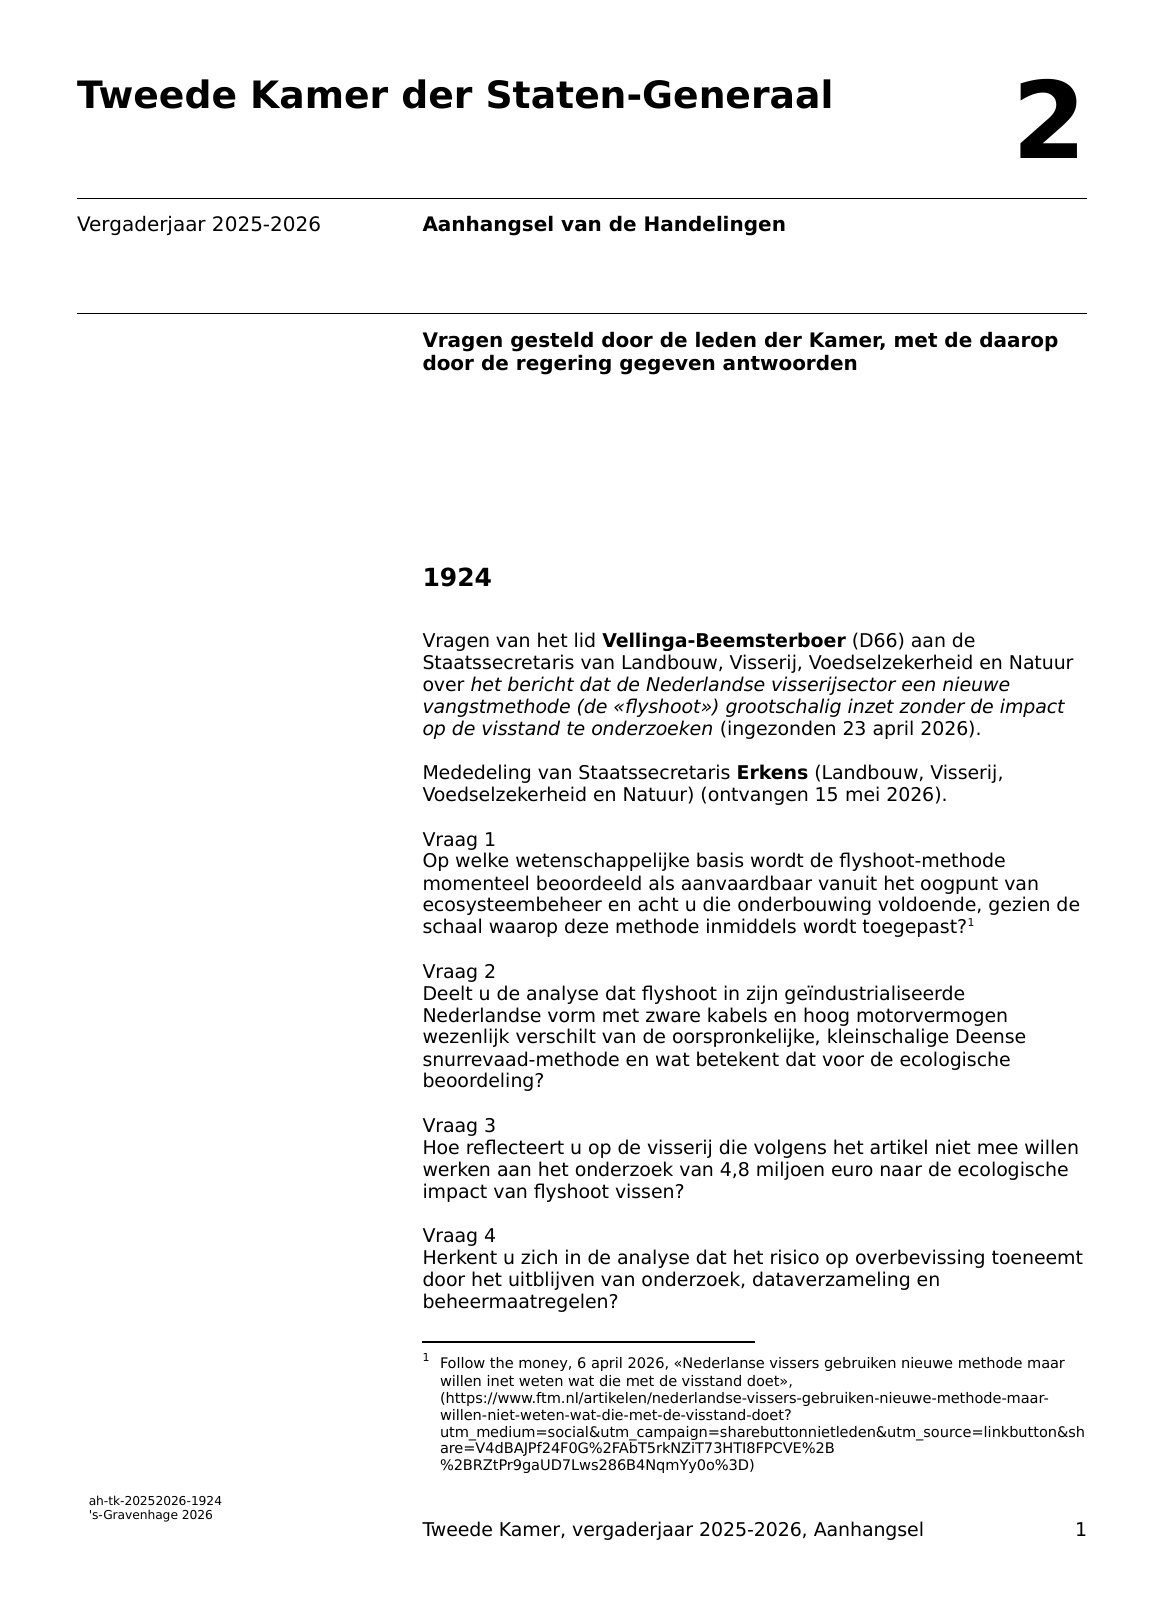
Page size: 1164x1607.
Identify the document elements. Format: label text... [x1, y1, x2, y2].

text Hoe reflecteert u op de visserij die volgens het artikel niet mee willen werken aan het onderzoek van 4,8 miljoen euro naar de ecologische impact van flyshoot vissen? [422, 1137, 1087, 1202]
text Op welke wetenschappelijke basis wordt de flyshoot-methode momenteel beoordeeld als aanvaardbaar vanuit het oogpunt van ecosysteembeheer en acht u die onderbouwing voldoende, gezien de schaal waarop deze methode inmiddels wordt toegepast? [422, 850, 1087, 938]
text Vraag 1 [422, 828, 1087, 850]
text Follow the money, 6 april 2026, «Nederlanse vissers gebruiken nieuwe methode maar willen inet weten wat die met de visstand doet», (https://www.ftm.nl/artikelen/nederlandse-vissers-gebruiken-nieuwe-methode-maar-willen-niet-weten-wat-die-met-de-visstand-doet?utm_medium=social&utm_campaign=sharebuttonnietleden&utm_source=linkbutton&share=V4dBAJPf24F0G%2FAbT5rkNZiT73HTI8FPCVE%2B%2BRZtPr9gaUD7Lws286B4NqmYy0o%3D) [422, 1351, 1087, 1474]
table_cell Vragen gesteld door de leden der Kamer, met de daarop door de regering gegeven antwoorden [422, 314, 1087, 375]
text Herkent u zich in de analyse dat het risico op overbevissing toeneemt door het uitblijven van onderzoek, dataverzameling en beheermaatregelen? [422, 1247, 1087, 1313]
table_cell Vergaderjaar 2025-2026 [77, 199, 422, 313]
text 1924 [422, 563, 1087, 592]
table_cell [77, 314, 422, 375]
text Deelt u de analyse dat flyshoot in zijn geïndustrialiseerde Nederlandse vorm met zware kabels en hoog motorvermogen wezenlijk verschilt van de oorspronkelijke, kleinschalige Deense snurrevaad-methode en wat betekent dat voor de ecologische beoordeling? [422, 982, 1087, 1092]
text Vragen van het lid Vellinga-Beemsterboer (D66) aan de Staatssecretaris van Landbouw, Visserij, Voedselzekerheid en Natuur over het bericht dat de Nederlandse visserijsector een nieuwe vangstmethode (de «flyshoot») grootschalig inzet zonder de impact op de visstand te onderzoeken (ingezonden 23 april 2026). [422, 630, 1087, 740]
table_header Tweede Kamer der Staten-Generaal [77, 59, 886, 198]
text Mededeling van Staatssecretaris Erkens (Landbouw, Visserij, Voedselzekerheid en Natuur) (ontvangen 15 mei 2026). [422, 762, 1087, 806]
text ah-tk-20252026-1924 [88, 1494, 323, 1508]
text Vraag 2 [422, 961, 1087, 982]
text Vraag 3 [422, 1114, 1087, 1137]
text 's-Gravenhage 2026 [88, 1508, 323, 1522]
table_cell Aanhangsel van de Handelingen [422, 199, 1087, 313]
text Vraag 4 [422, 1225, 1087, 1247]
table_header 2 [886, 59, 1087, 198]
